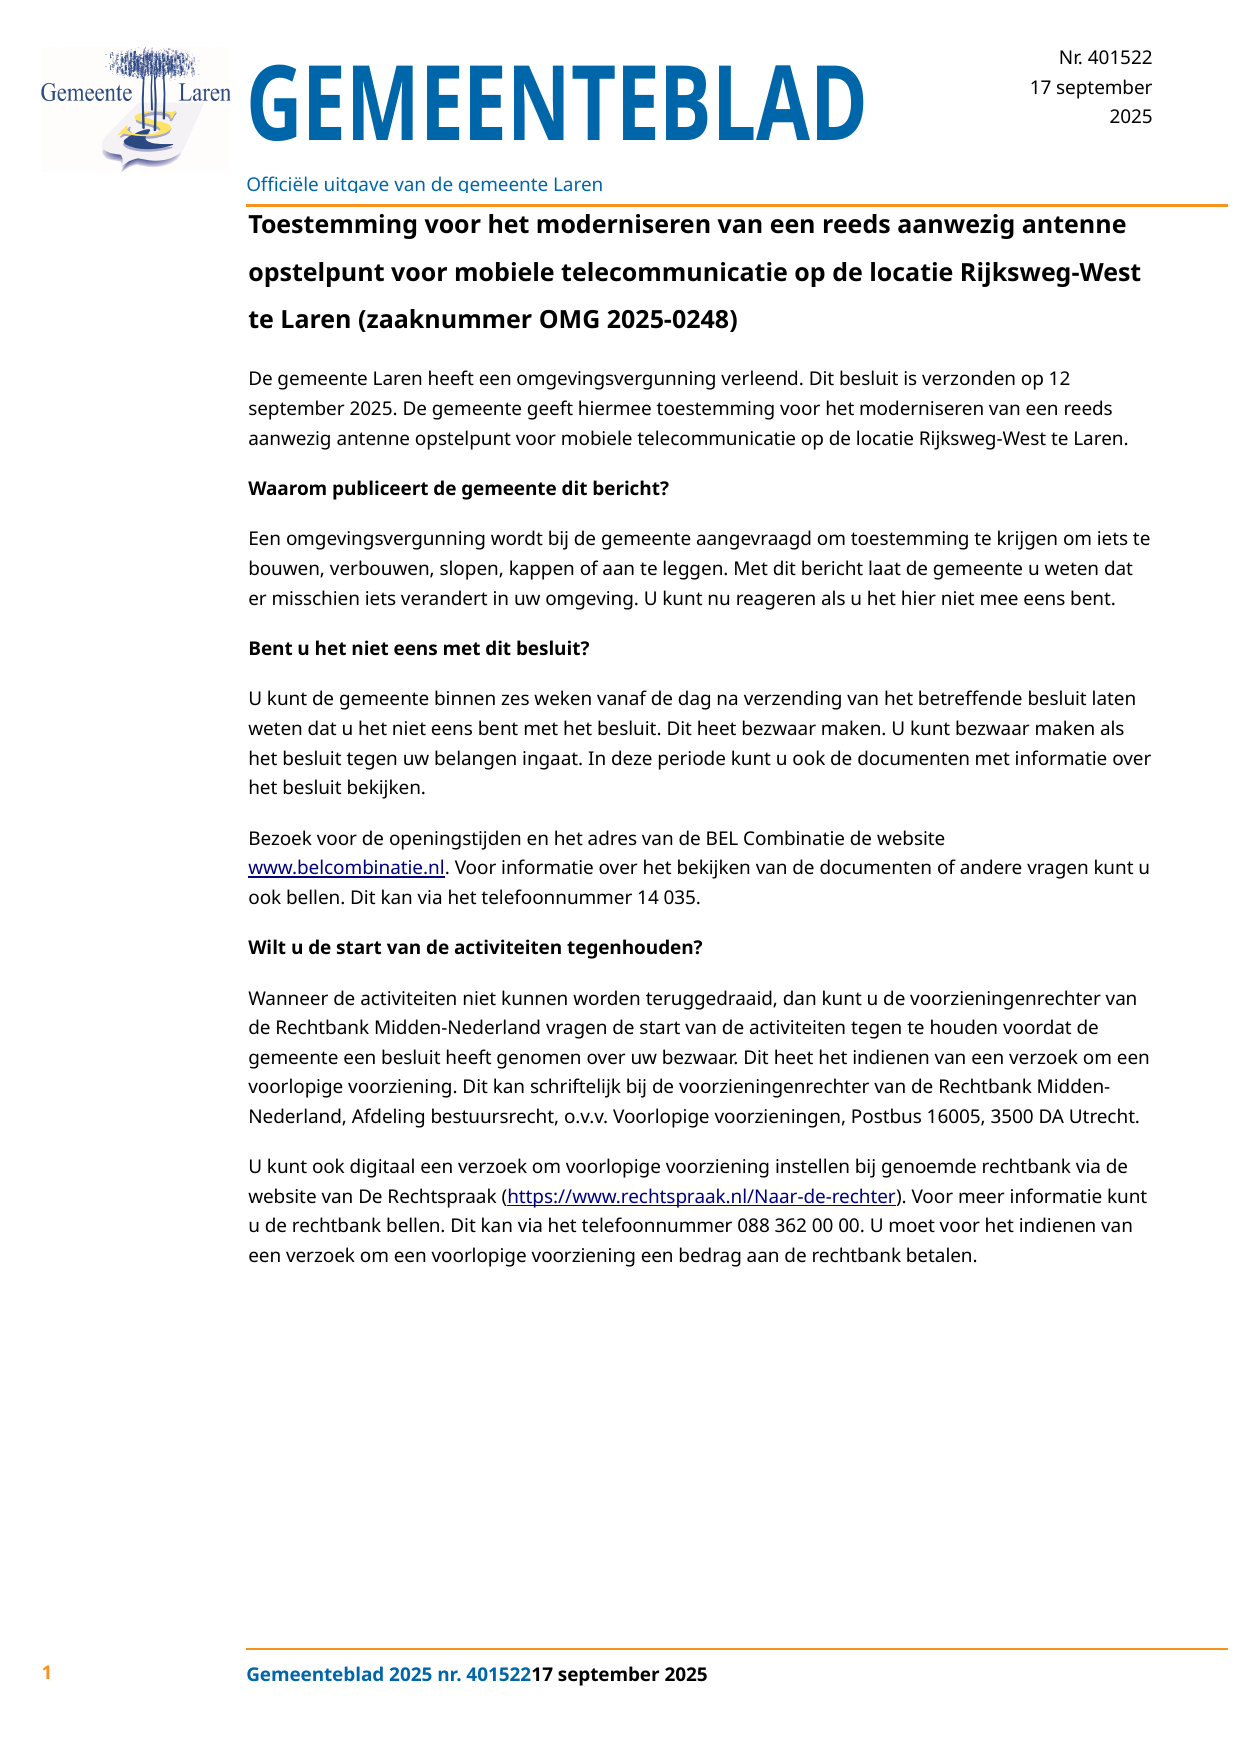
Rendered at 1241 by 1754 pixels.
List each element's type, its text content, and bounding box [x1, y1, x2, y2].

text Bent u het niet eens met dit besluit? [248, 635, 1152, 661]
text Wanneer de activiteiten niet kunnen worden teruggedraaid, dan kunt u de voorzieningenrechter van de Rechtbank Midden-Nederland vragen de start van de activiteiten tegen te houden voordat de gemeente een besluit heeft genomen over uw bezwaar. Dit heet het indienen van een verzoek om een voorlopige voorziening. Dit kan schriftelijk bij de voorzieningenrechter van de Rechtbank Midden-Nederland, Afdeling bestuursrecht, o.v.v. Voorlopige voorzieningen, Postbus 16005, 3500 DA Utrecht. [248, 985, 1152, 1129]
text Wilt u de start van de activiteiten tegenhouden? [248, 934, 1152, 960]
text Waarom publiceert de gemeente dit bericht? [248, 475, 1152, 501]
text Toestemming voor het moderniseren van een reeds aanwezig antenne opstelpunt voor mobiele telecommunicatie op de locatie Rijksweg-West te Laren (zaaknummer OMG 2025-0248) [248, 207, 1152, 336]
text De gemeente Laren heeft een omgevingsvergunning verleend. Dit besluit is verzonden op 12 september 2025. De gemeente geeft hiermee toestemming voor het moderniseren van een reeds aanwezig antenne opstelpunt voor mobiele telecommunicatie op de locatie Rijksweg-West te Laren. [248, 366, 1152, 450]
text U kunt de gemeente binnen zes weken vanaf de dag na verzending van het betreffende besluit laten weten dat u het niet eens bent met het besluit. Dit heet bezwaar maken. U kunt bezwaar maken als het besluit tegen uw belangen ingaat. In deze periode kunt u ook de documenten met informatie over het besluit bekijken. [248, 686, 1152, 800]
text Bezoek voor de openingstijden en het adres van de BEL Combinatie de website www.belcombinatie.nl. Voor informatie over het bekijken van de documenten of andere vragen kunt u ook bellen. Dit kan via het telefoonnummer 14 035. [248, 825, 1152, 909]
picture [41, 47, 231, 172]
text Een omgevingsvergunning wordt bij de gemeente aangevraagd om toestemming te krijgen om iets te bouwen, verbouwen, slopen, kappen of aan te leggen. Met dit bericht laat de gemeente u weten dat er misschien iets verandert in uw omgeving. U kunt nu reageren als u het hier niet mee eens bent. [248, 526, 1152, 610]
text U kunt ook digitaal een verzoek om voorlopige voorziening instellen bij genoemde rechtbank via de website van De Rechtspraak (https://www.rechtspraak.nl/Naar-de-rechter). Voor meer informatie kunt u de rechtbank bellen. Dit kan via het telefoonnummer 088 362 00 00. U moet voor het indienen van een verzoek om een voorlopige voorziening een bedrag aan de rechtbank betalen. [248, 1153, 1152, 1268]
